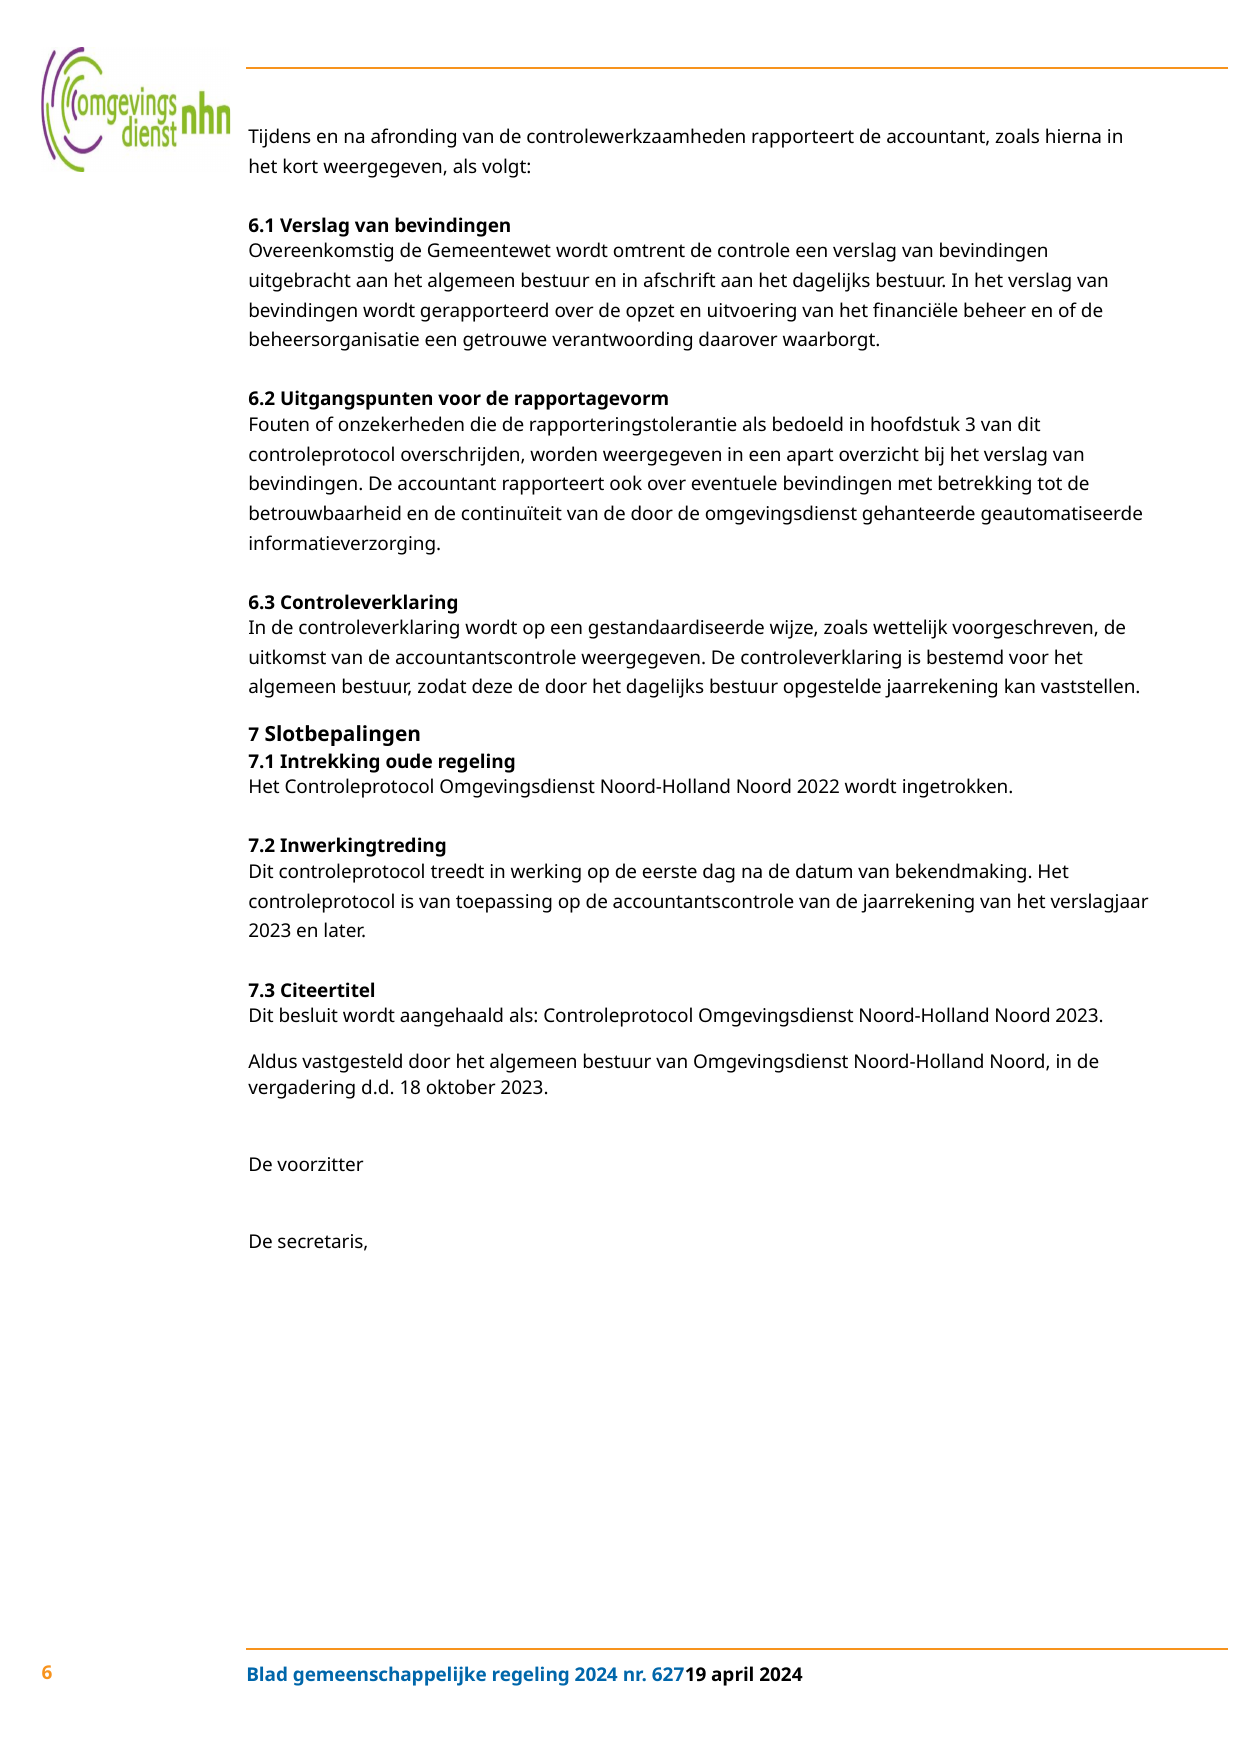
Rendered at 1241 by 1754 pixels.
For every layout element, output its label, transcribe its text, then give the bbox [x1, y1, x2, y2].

text 6.3 Controleverklaring [248, 589, 1152, 614]
text 7.2 Inwerkingtreding [248, 833, 1152, 858]
text Tijdens en na afronding van de controlewerkzaamheden rapporteert de accountant, zoals hierna in het kort weergegeven, als volgt: [248, 123, 1152, 178]
text Aldus vastgesteld door het algemeen bestuur van Omgevingsdienst Noord-Holland Noord, in de vergadering d.d. 18 oktober 2023. [248, 1048, 1152, 1099]
text 6.2 Uitgangspunten voor de rapportagevorm [248, 386, 1152, 411]
text De secretaris, [248, 1228, 1152, 1254]
text In de controleverklaring wordt op een gestandaardiseerde wijze, zoals wettelijk voorgeschreven, de uitkomst van de accountantscontrole weergegeven. De controleverklaring is bestemd voor het algemeen bestuur, zodat deze de door het dagelijks bestuur opgestelde jaarrekening kan vaststellen. [248, 614, 1152, 699]
text Dit controleprotocol treedt in werking op de eerste dag na de datum van bekendmaking. Het controleprotocol is van toepassing op de accountantscontrole van de jaarrekening van het verslagjaar 2023 en later. [248, 858, 1152, 943]
text Overeenkomstig de Gemeentewet wordt omtrent de controle een verslag van bevindingen uitgebracht aan het algemeen bestuur en in afschrift aan het dagelijks bestuur. In het verslag van bevindingen wordt gerapporteerd over de opzet en uitvoering van het financiële beheer en of de beheersorganisatie een getrouwe verantwoording daarover waarborgt. [248, 238, 1152, 352]
text 7.1 Intrekking oude regeling [248, 748, 1152, 773]
text Fouten of onzekerheden die de rapporteringstolerantie als bedoeld in hoofdstuk 3 van dit controleprotocol overschrijden, worden weergegeven in een apart overzicht bij het verslag van bevindingen. De accountant rapporteert ook over eventuele bevindingen met betrekking tot de betrouwbaarheid en de continuïteit van de door de omgevingsdienst gehanteerde geautomatiseerde informatieverzorging. [248, 411, 1152, 555]
text Het Controleprotocol Omgevingsdienst Noord-Holland Noord 2022 wordt ingetrokken. [248, 773, 1152, 799]
text 6.1 Verslag van bevindingen [248, 212, 1152, 238]
text De voorzitter [248, 1151, 1152, 1177]
text 7.3 Citeertitel [248, 977, 1152, 1002]
text 7 Slotbepalingen [248, 719, 1152, 748]
picture [41, 47, 231, 172]
text Dit besluit wordt aangehaald als: Controleprotocol Omgevingsdienst Noord-Holland Noord 2023. [248, 1002, 1152, 1028]
